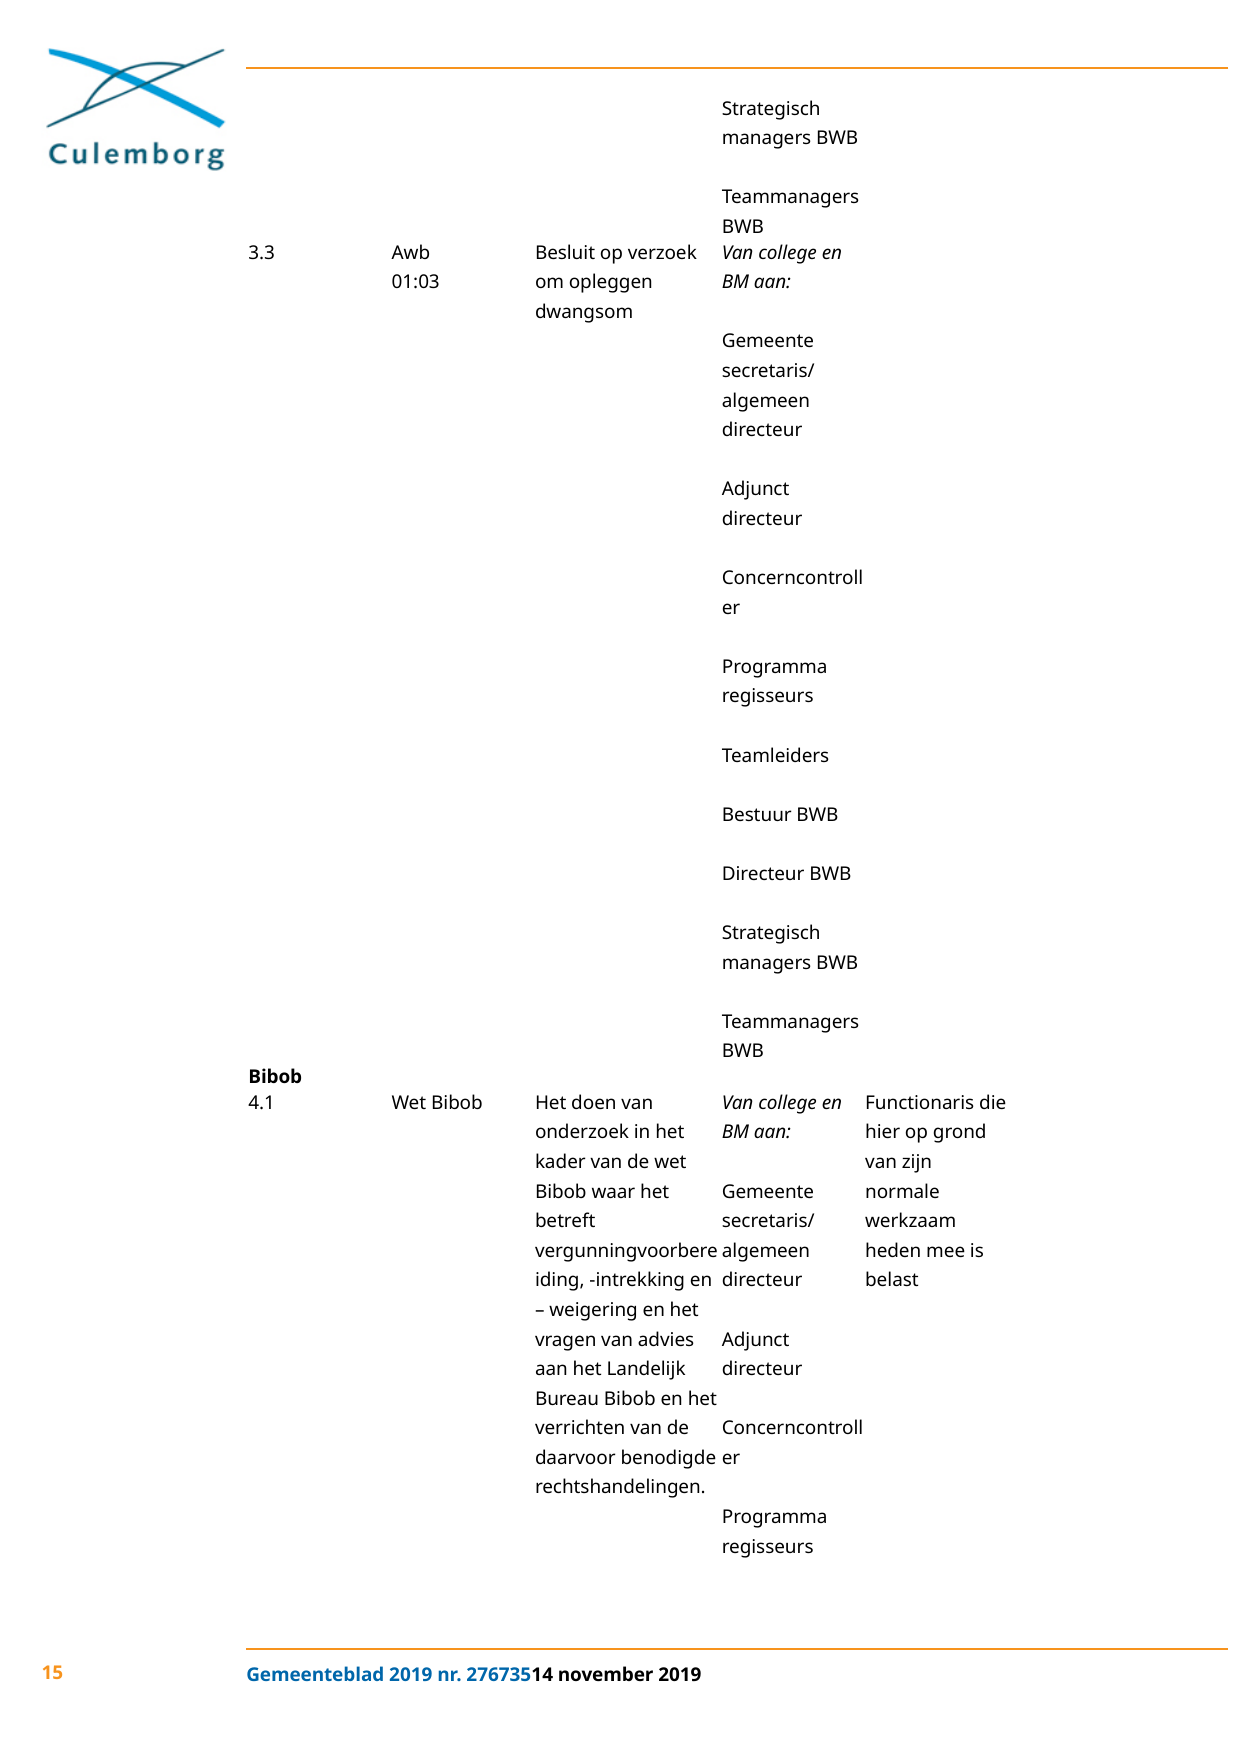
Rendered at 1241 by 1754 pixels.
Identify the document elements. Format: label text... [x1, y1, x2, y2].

picture [41, 47, 231, 172]
table_cell [1008, 1063, 1152, 1089]
table_cell [865, 1063, 1008, 1089]
table_cell [1008, 1089, 1152, 1588]
table_cell 3.3 [248, 239, 391, 1063]
table_cell [722, 1063, 865, 1089]
table_cell Wet Bibob [391, 1089, 535, 1588]
table_cell Het doen van onderzoek in het kader van de wet Bibob waar het betreft vergunningvoorbereiding, -intrekking en – weigering en het vragen van advies aan het Landelijk Bureau Bibob en het verrichten van de daarvoor benodigde rechtshandelingen. [535, 1089, 722, 1588]
table_cell [865, 239, 1008, 1063]
table_cell [1008, 239, 1152, 1063]
table_cell [1008, 95, 1152, 239]
table_cell Strategisch managers BWB Teammanagers BWB [722, 95, 865, 239]
table_cell Bibob [248, 1063, 391, 1089]
table_cell [535, 1063, 722, 1089]
table_cell [391, 95, 535, 239]
table_cell Besluit op verzoek om opleggen dwangsom [535, 239, 722, 1063]
table_cell 4.1 [248, 1089, 391, 1588]
table_cell [535, 95, 722, 239]
table_cell Functionaris die hier op grond van zijn normale werkzaam heden mee is belast [865, 1089, 1008, 1588]
table_cell [248, 95, 391, 239]
table_cell [391, 1063, 535, 1089]
table_cell Van college en BM aan: Gemeente secretaris/ algemeen directeur Adjunct directeur Concerncontroller Programma regisseurs [722, 1089, 865, 1588]
table_cell Awb 01:03 [391, 239, 535, 1063]
table_cell Van college en BM aan: Gemeente secretaris/ algemeen directeur Adjunct directeur Concerncontroller Programma regisseurs Teamleiders Bestuur BWB Directeur BWB Strategisch managers BWB Teammanagers BWB [722, 239, 865, 1063]
table_cell [865, 95, 1008, 239]
